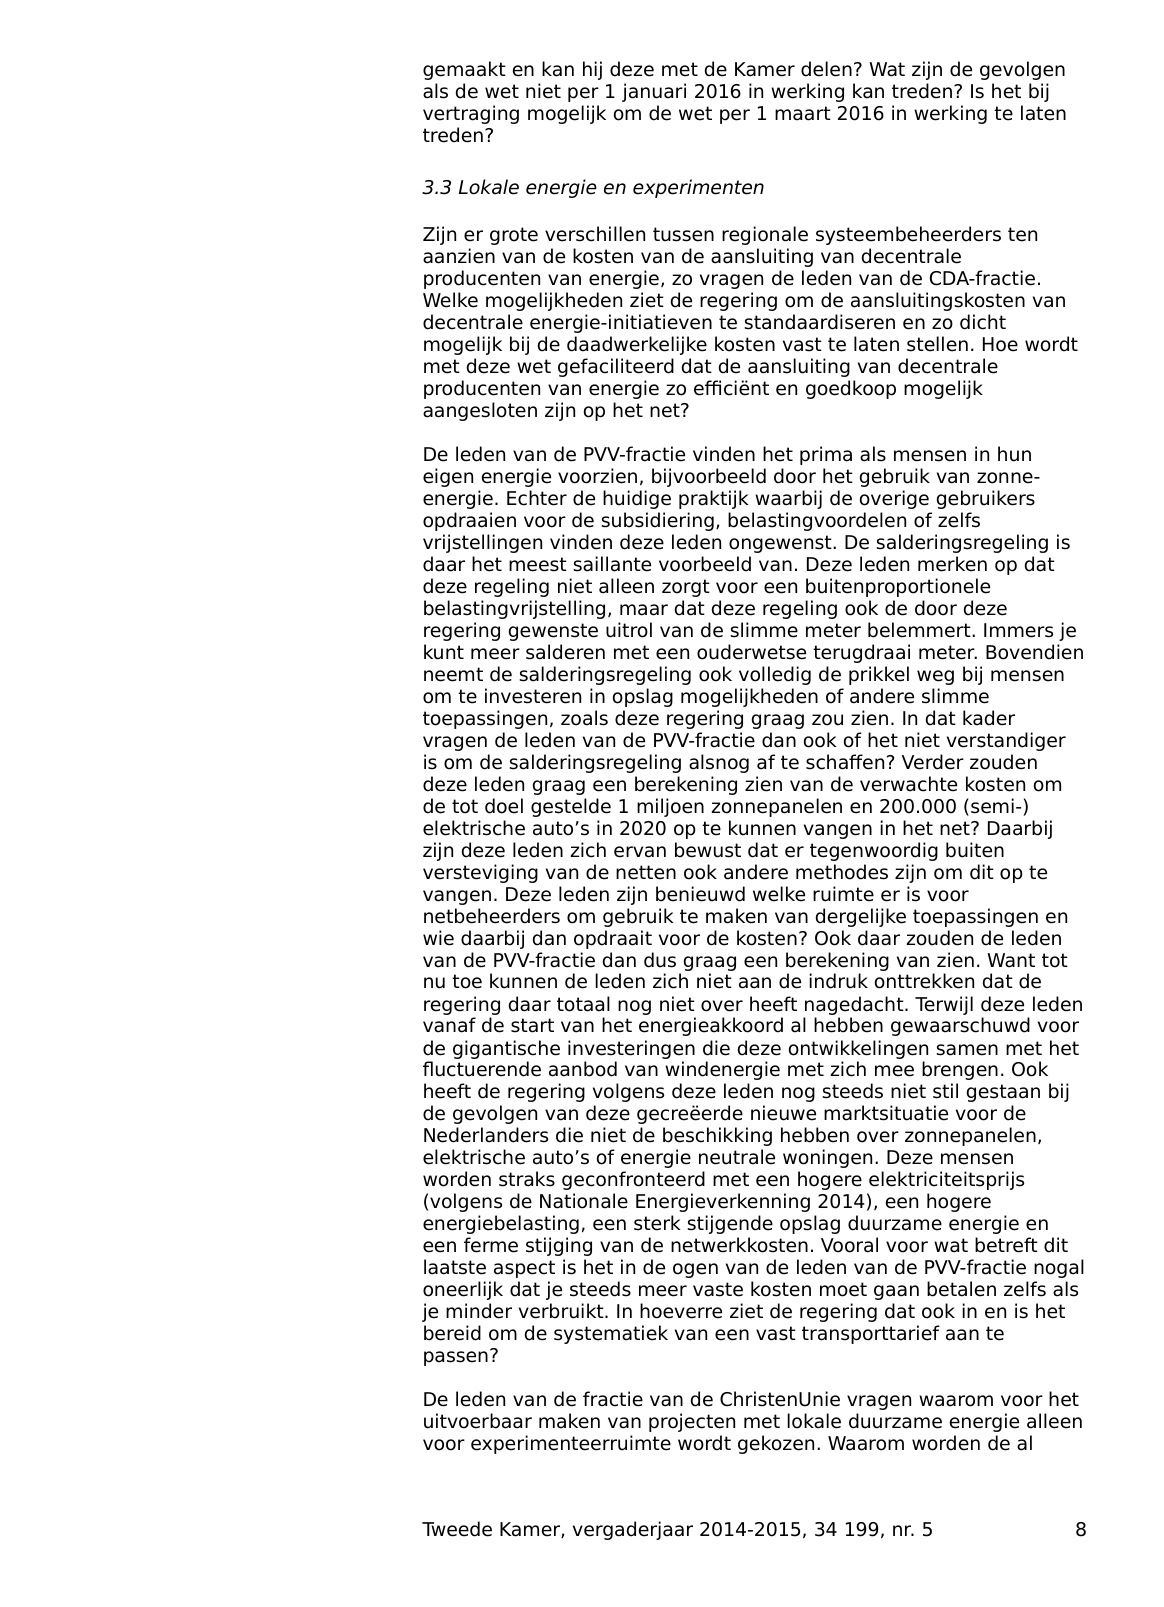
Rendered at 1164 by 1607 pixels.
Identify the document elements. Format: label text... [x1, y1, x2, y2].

text gemaakt en kan hij deze met de Kamer delen? Wat zijn de gevolgen als de wet niet per 1 januari 2016 in werking kan treden? Is het bij vertraging mogelijk om de wet per 1 maart 2016 in werking te laten treden? [422, 59, 1087, 147]
text De leden van de PVV-fractie vinden het prima als mensen in hun eigen energie voorzien, bijvoorbeeld door het gebruik van zonne-energie. Echter de huidige praktijk waarbij de overige gebruikers opdraaien voor de subsidiering, belastingvoordelen of zelfs vrijstellingen vinden deze leden ongewenst. De salderingsregeling is daar het meest saillante voorbeeld van. Deze leden merken op dat deze regeling niet alleen zorgt voor een buitenproportionele belastingvrijstelling, maar dat deze regeling ook de door deze regering gewenste uitrol van de slimme meter belemmert. Immers je kunt meer salderen met een ouderwetse terugdraai meter. Bovendien neemt de salderingsregeling ook volledig de prikkel weg bij mensen om te investeren in opslag mogelijkheden of andere slimme toepassingen, zoals deze regering graag zou zien. In dat kader vragen de leden van de PVV-fractie dan ook of het niet verstandiger is om de salderingsregeling alsnog af te schaffen? Verder zouden deze leden graag een berekening zien van de verwachte kosten om de tot doel gestelde 1 miljoen zonnepanelen en 200.000 (semi-) elektrische auto’s in 2020 op te kunnen vangen in het net? Daarbij zijn deze leden zich ervan bewust dat er tegenwoordig buiten versteviging van de netten ook andere methodes zijn om dit op te vangen. Deze leden zijn benieuwd welke ruimte er is voor netbeheerders om gebruik te maken van dergelijke toepassingen en wie daarbij dan opdraait voor de kosten? Ook daar zouden de leden van de PVV-fractie dan dus graag een berekening van zien. Want tot nu toe kunnen de leden zich niet aan de indruk onttrekken dat de regering daar totaal nog niet over heeft nagedacht. Terwijl deze leden vanaf de start van het energieakkoord al hebben gewaarschuwd voor de gigantische investeringen die deze ontwikkelingen samen met het fluctuerende aanbod van windenergie met zich mee brengen. Ook heeft de regering volgens deze leden nog steeds niet stil gestaan bij de gevolgen van deze gecreëerde nieuwe marktsituatie voor de Nederlanders die niet de beschikking hebben over zonnepanelen, elektrische auto’s of energie neutrale woningen. Deze mensen worden straks geconfronteerd met een hogere elektriciteitsprijs (volgens de Nationale Energieverkenning 2014), een hogere energiebelasting, een sterk stijgende opslag duurzame energie en een ferme stijging van de netwerkkosten. Vooral voor wat betreft dit laatste aspect is het in de ogen van de leden van de PVV-fractie nogal oneerlijk dat je steeds meer vaste kosten moet gaan betalen zelfs als je minder verbruikt. In hoeverre ziet de regering dat ook in en is het bereid om de systematiek van een vast transporttarief aan te passen? [422, 444, 1087, 1367]
text Zijn er grote verschillen tussen regionale systeembeheerders ten aanzien van de kosten van de aansluiting van decentrale producenten van energie, zo vragen de leden van de CDA-fractie. Welke mogelijkheden ziet de regering om de aansluitingskosten van decentrale energie-initiatieven te standaardiseren en zo dicht mogelijk bij de daadwerkelijke kosten vast te laten stellen. Hoe wordt met deze wet gefaciliteerd dat de aansluiting van decentrale producenten van energie zo efficiënt en goedkoop mogelijk aangesloten zijn op het net? [422, 224, 1087, 422]
text De leden van de fractie van de ChristenUnie vragen waarom voor het uitvoerbaar maken van projecten met lokale duurzame energie alleen voor experimenteerruimte wordt gekozen. Waarom worden de al [422, 1389, 1087, 1455]
subtitle 3.3 Lokale energie en experimenten [422, 177, 1087, 199]
